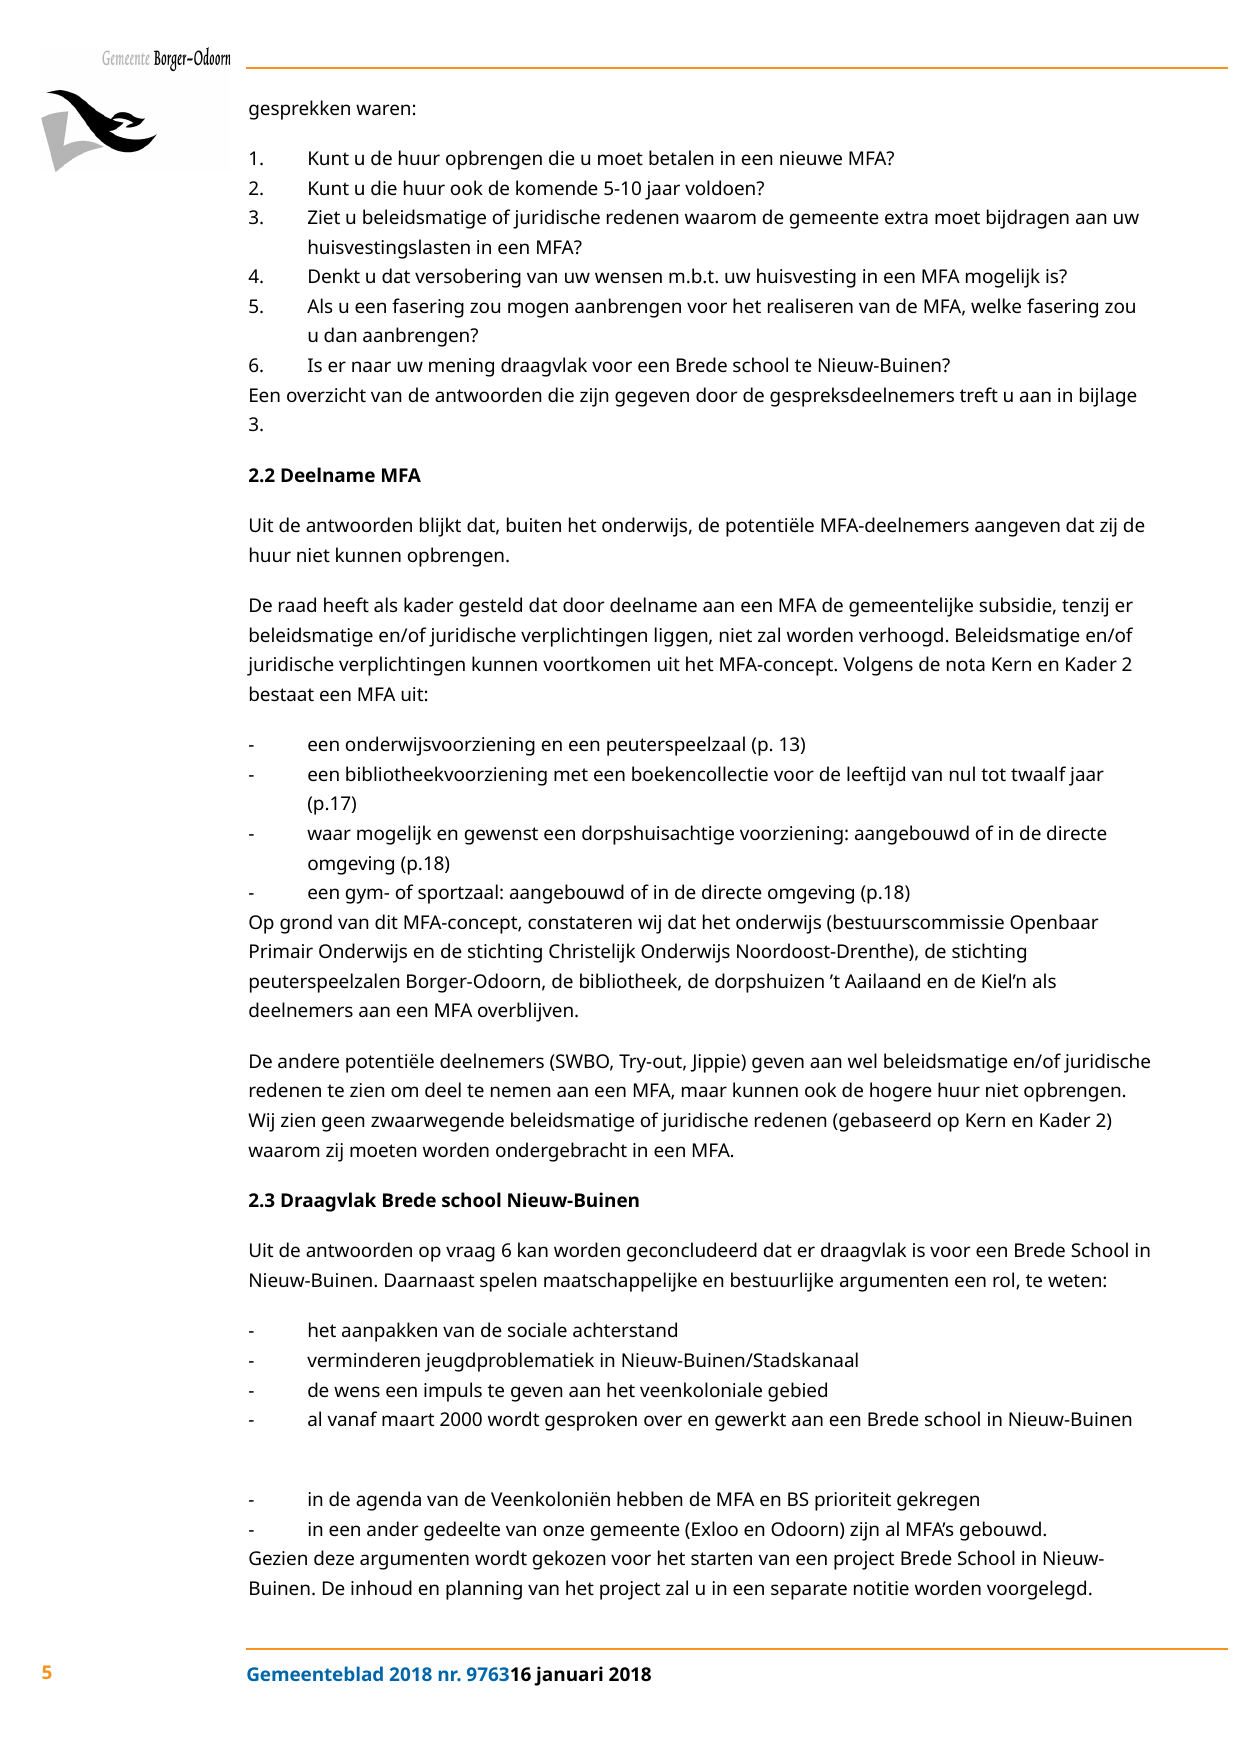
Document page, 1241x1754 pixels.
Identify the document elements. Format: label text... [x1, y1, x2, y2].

list het aanpakken van de sociale achterstand [248, 1318, 1152, 1343]
list Kunt u de huur opbrengen die u moet betalen in een nieuwe MFA? [248, 145, 1152, 171]
list Ziet u beleidsmatige of juridische redenen waarom de gemeente extra moet bijdragen aan uw huisvestingslasten in een MFA? [248, 204, 1152, 260]
list Als u een fasering zou mogen aanbrengen voor het realiseren van de MFA, welke fasering zou u dan aanbrengen? [248, 293, 1152, 348]
list verminderen jeugdproblematiek in Nieuw-Buinen/Stadskanaal [248, 1347, 1152, 1373]
text Gezien deze argumenten wordt gekozen voor het starten van een project Brede School in Nieuw-Buinen. De inhoud en planning van het project zal u in een separate notitie worden voorgelegd. [248, 1546, 1152, 1601]
text gesprekken waren: [248, 95, 1152, 121]
text Uit de antwoorden blijkt dat, buiten het onderwijs, de potentiële MFA-deelnemers aangeven dat zij de huur niet kunnen opbrengen. [248, 512, 1152, 568]
list Denkt u dat versobering van uw wensen m.b.t. uw huisvesting in een MFA mogelijk is? [248, 263, 1152, 289]
list in de agenda van de Veenkoloniën hebben de MFA en BS prioriteit gekregen [248, 1486, 1152, 1512]
list Is er naar uw mening draagvlak voor een Brede school te Nieuw-Buinen? [248, 352, 1152, 378]
list een onderwijsvoorziening en een peuterspeelzaal (p. 13) [248, 731, 1152, 757]
list een gym- of sportzaal: aangebouwd of in de directe omgeving (p.18) [248, 879, 1152, 905]
list waar mogelijk en gewenst een dorpshuisachtige voorziening: aangebouwd of in de directe omgeving (p.18) [248, 820, 1152, 876]
text Op grond van dit MFA-concept, constateren wij dat het onderwijs (bestuurscommissie Openbaar Primair Onderwijs en de stichting Christelijk Onderwijs Noordoost-Drenthe), de stichting peuterspeelzalen Borger-Odoorn, de bibliotheek, de dorpshuizen ’t Aailaand en de Kiel’n als deelnemers aan een MFA overblijven. [248, 909, 1152, 1023]
list in een ander gedeelte van onze gemeente (Exloo en Odoorn) zijn al MFA’s gebouwd. [248, 1516, 1152, 1542]
list de wens een impuls te geven aan het veenkoloniale gebied [248, 1377, 1152, 1403]
text 2.2 Deelname MFA [248, 462, 1152, 488]
text De raad heeft als kader gesteld dat door deelname aan een MFA de gemeentelijke subsidie, tenzij er beleidsmatige en/of juridische verplichtingen liggen, niet zal worden verhoogd. Beleidsmatige en/of juridische verplichtingen kunnen voortkomen uit het MFA-concept. Volgens de nota Kern en Kader 2 bestaat een MFA uit: [248, 592, 1152, 707]
picture [41, 47, 231, 172]
text Uit de antwoorden op vraag 6 kan worden geconcludeerd dat er draagvlak is voor een Brede School in Nieuw-Buinen. Daarnaast spelen maatschappelijke en bestuurlijke argumenten een rol, te weten: [248, 1238, 1152, 1293]
list al vanaf maart 2000 wordt gesproken over en gewerkt aan een Brede school in Nieuw-Buinen [248, 1406, 1152, 1432]
list een bibliotheekvoorziening met een boekencollectie voor de leeftijd van nul tot twaalf jaar (p.17) [248, 761, 1152, 816]
list Kunt u die huur ook de komende 5-10 jaar voldoen? [248, 175, 1152, 201]
text De andere potentiële deelnemers (SWBO, Try-out, Jippie) geven aan wel beleidsmatige en/of juridische redenen te zien om deel te nemen aan een MFA, maar kunnen ook de hogere huur niet opbrengen. Wij zien geen zwaarwegende beleidsmatige of juridische redenen (gebaseerd op Kern en Kader 2) waarom zij moeten worden ondergebracht in een MFA. [248, 1048, 1152, 1163]
text Een overzicht van de antwoorden die zijn gegeven door de gespreksdeelnemers treft u aan in bijlage 3. [248, 382, 1152, 437]
text 2.3 Draagvlak Brede school Nieuw-Buinen [248, 1187, 1152, 1213]
